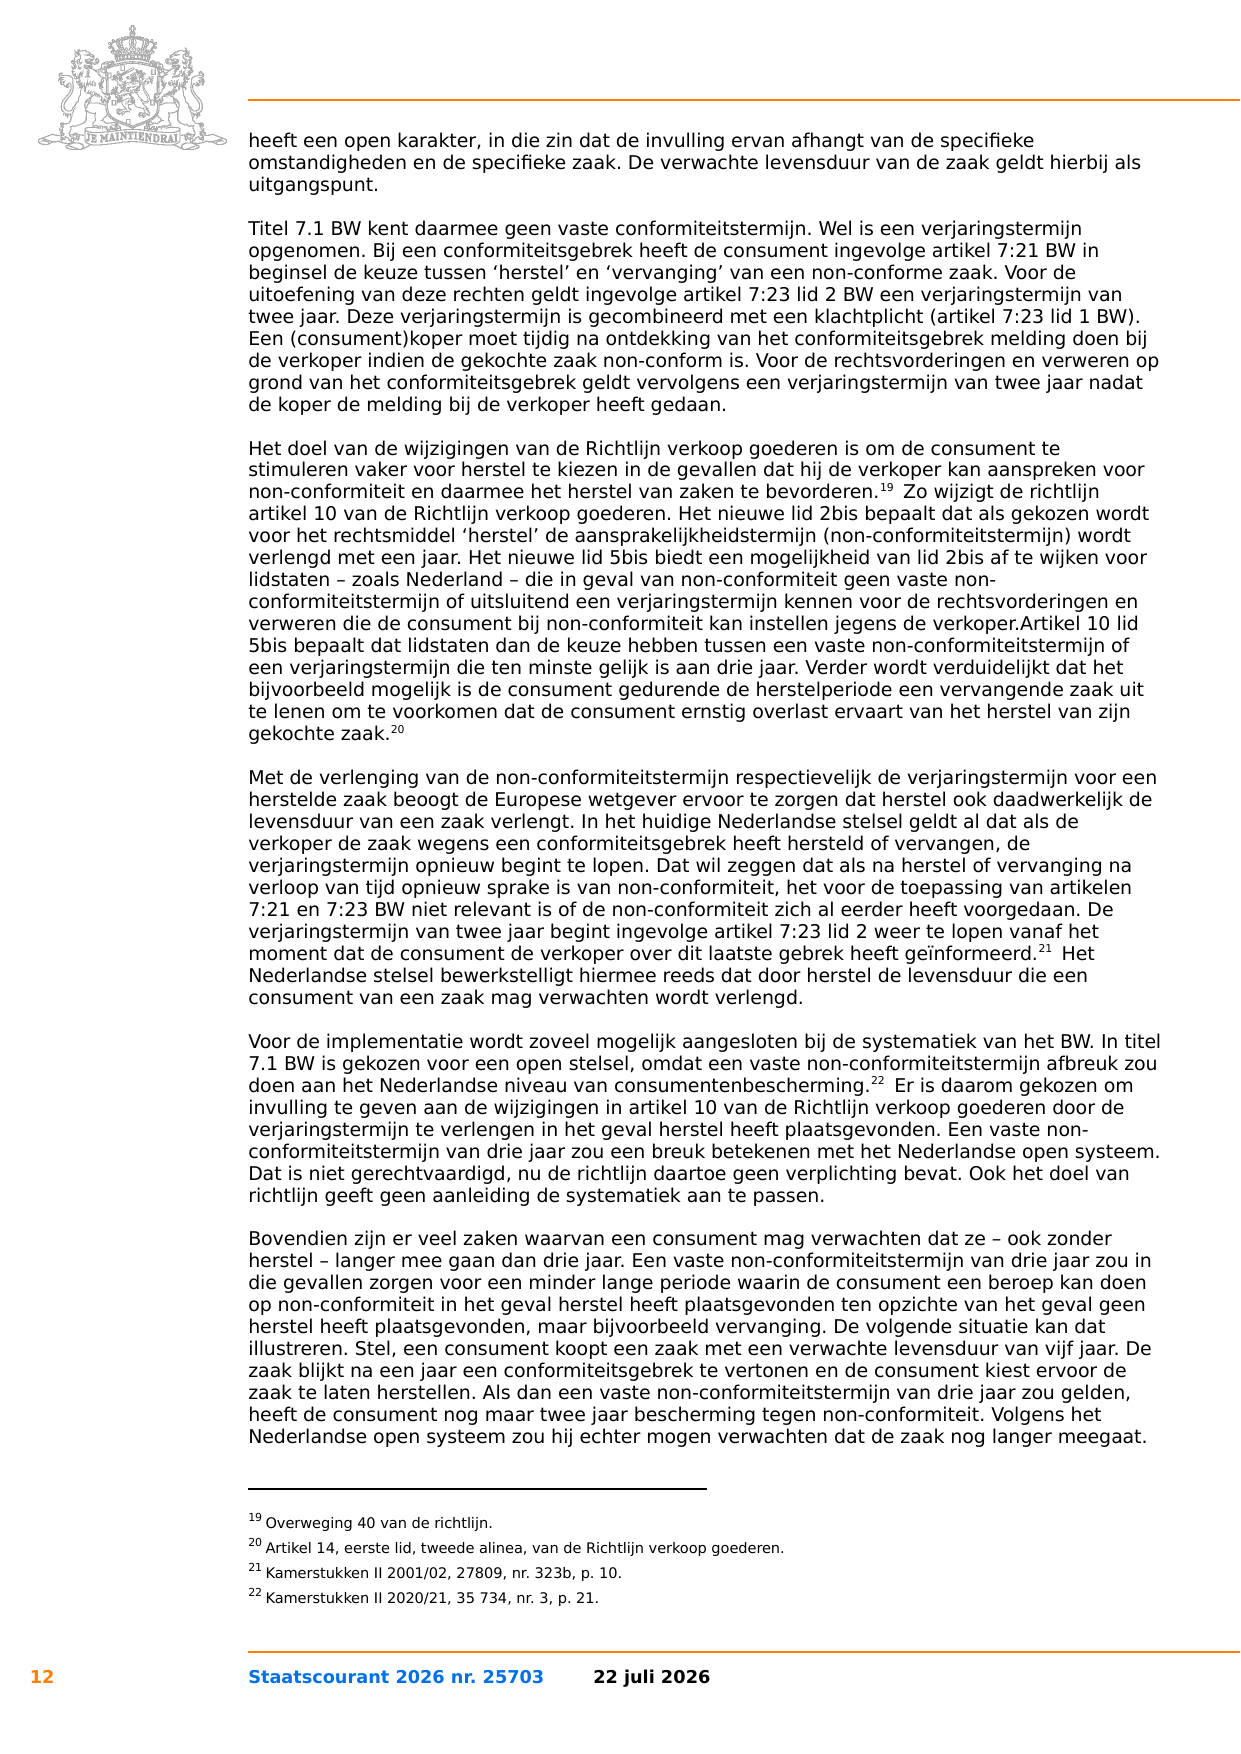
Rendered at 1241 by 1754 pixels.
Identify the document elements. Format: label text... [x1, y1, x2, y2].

text heeft een open karakter, in die zin dat de invulling ervan afhangt van de specifieke omstandigheden en de specifieke zaak. De verwachte levensduur van de zaak geldt hierbij als uitgangspunt. [248, 130, 1163, 196]
text Bovendien zijn er veel zaken waarvan een consument mag verwachten dat ze – ook zonder herstel – langer mee gaan dan drie jaar. Een vaste non-conformiteitstermijn van drie jaar zou in die gevallen zorgen voor een minder lange periode waarin de consument een beroep kan doen op non-conformiteit in het geval herstel heeft plaatsgevonden ten opzichte van het geval geen herstel heeft plaatsgevonden, maar bijvoorbeeld vervanging. De volgende situatie kan dat illustreren. Stel, een consument koopt een zaak met een verwachte levensduur van vijf jaar. De zaak blijkt na een jaar een conformiteitsgebrek te vertonen en de consument kiest ervoor de zaak te laten herstellen. Als dan een vaste non-conformiteitstermijn van drie jaar zou gelden, heeft de consument nog maar twee jaar bescherming tegen non-conformiteit. Volgens het Nederlandse open systeem zou hij echter mogen verwachten dat de zaak nog langer meegaat. [248, 1228, 1163, 1448]
text Voor de implementatie wordt zoveel mogelijk aangesloten bij de systematiek van het BW. In titel 7.1 BW is gekozen voor een open stelsel, omdat een vaste non-conformiteitstermijn afbreuk zou doen aan het Nederlandse niveau van consumentenbescherming. Er is daarom gekozen om invulling te geven aan de wijzigingen in artikel 10 van de Richtlijn verkoop goederen door de verjaringstermijn te verlengen in het geval herstel heeft plaatsgevonden. Een vaste non-conformiteitstermijn van drie jaar zou een breuk betekenen met het Nederlandse open systeem. Dat is niet gerechtvaardigd, nu de richtlijn daartoe geen verplichting bevat. Ook het doel van richtlijn geeft geen aanleiding de systematiek aan te passen. [248, 1031, 1163, 1206]
text Overweging 40 van de richtlijn. [248, 1511, 1163, 1533]
text Met de verlenging van de non-conformiteitstermijn respectievelijk de verjaringstermijn voor een herstelde zaak beoogt de Europese wetgever ervoor te zorgen dat herstel ook daadwerkelijk de levensduur van een zaak verlengt. In het huidige Nederlandse stelsel geldt al dat als de verkoper de zaak wegens een conformiteitsgebrek heeft hersteld of vervangen, de verjaringstermijn opnieuw begint te lopen. Dat wil zeggen dat als na herstel of vervanging na verloop van tijd opnieuw sprake is van non-conformiteit, het voor de toepassing van artikelen 7:21 en 7:23 BW niet relevant is of de non-conformiteit zich al eerder heeft voorgedaan. De verjaringstermijn van twee jaar begint ingevolge artikel 7:23 lid 2 weer te lopen vanaf het moment dat de consument de verkoper over dit laatste gebrek heeft geïnformeerd. Het Nederlandse stelsel bewerkstelligt hiermee reeds dat door herstel de levensduur die een consument van een zaak mag verwachten wordt verlengd. [248, 767, 1163, 1009]
text Kamerstukken II 2001/02, 27809, nr. 323b, p. 10. [248, 1561, 1163, 1583]
text Artikel 14, eerste lid, tweede alinea, van de Richtlijn verkoop goederen. [248, 1536, 1163, 1558]
text Het doel van de wijzigingen van de Richtlijn verkoop goederen is om de consument te stimuleren vaker voor herstel te kiezen in de gevallen dat hij de verkoper kan aanspreken voor non-conformiteit en daarmee het herstel van zaken te bevorderen. Zo wijzigt de richtlijn artikel 10 van de Richtlijn verkoop goederen. Het nieuwe lid 2bis bepaalt dat als gekozen wordt voor het rechtsmiddel ‘herstel’ de aansprakelijkheidstermijn (non-conformiteitstermijn) wordt verlengd met een jaar. Het nieuwe lid 5bis biedt een mogelijkheid van lid 2bis af te wijken voor lidstaten – zoals Nederland – die in geval van non-conformiteit geen vaste non-conformiteitstermijn of uitsluitend een verjaringstermijn kennen voor de rechtsvorderingen en verweren die de consument bij non-conformiteit kan instellen jegens de verkoper.Artikel 10 lid 5bis bepaalt dat lidstaten dan de keuze hebben tussen een vaste non-conformiteitstermijn of een verjaringstermijn die ten minste gelijk is aan drie jaar. Verder wordt verduidelijkt dat het bijvoorbeeld mogelijk is de consument gedurende de herstelperiode een vervangende zaak uit te lenen om te voorkomen dat de consument ernstig overlast ervaart van het herstel van zijn gekochte zaak. [248, 437, 1163, 745]
picture [38, 25, 227, 150]
text Titel 7.1 BW kent daarmee geen vaste conformiteitstermijn. Wel is een verjaringstermijn opgenomen. Bij een conformiteitsgebrek heeft de consument ingevolge artikel 7:21 BW in beginsel de keuze tussen ‘herstel’ en ‘vervanging’ van een non-conforme zaak. Voor de uitoefening van deze rechten geldt ingevolge artikel 7:23 lid 2 BW een verjaringstermijn van twee jaar. Deze verjaringstermijn is gecombineerd met een klachtplicht (artikel 7:23 lid 1 BW). Een (consument)koper moet tijdig na ontdekking van het conformiteitsgebrek melding doen bij de verkoper indien de gekochte zaak non-conform is. Voor de rechtsvorderingen en verweren op grond van het conformiteitsgebrek geldt vervolgens een verjaringstermijn van twee jaar nadat de koper de melding bij de verkoper heeft gedaan. [248, 218, 1163, 416]
text Kamerstukken II 2020/21, 35 734, nr. 3, p. 21. [248, 1586, 1163, 1608]
